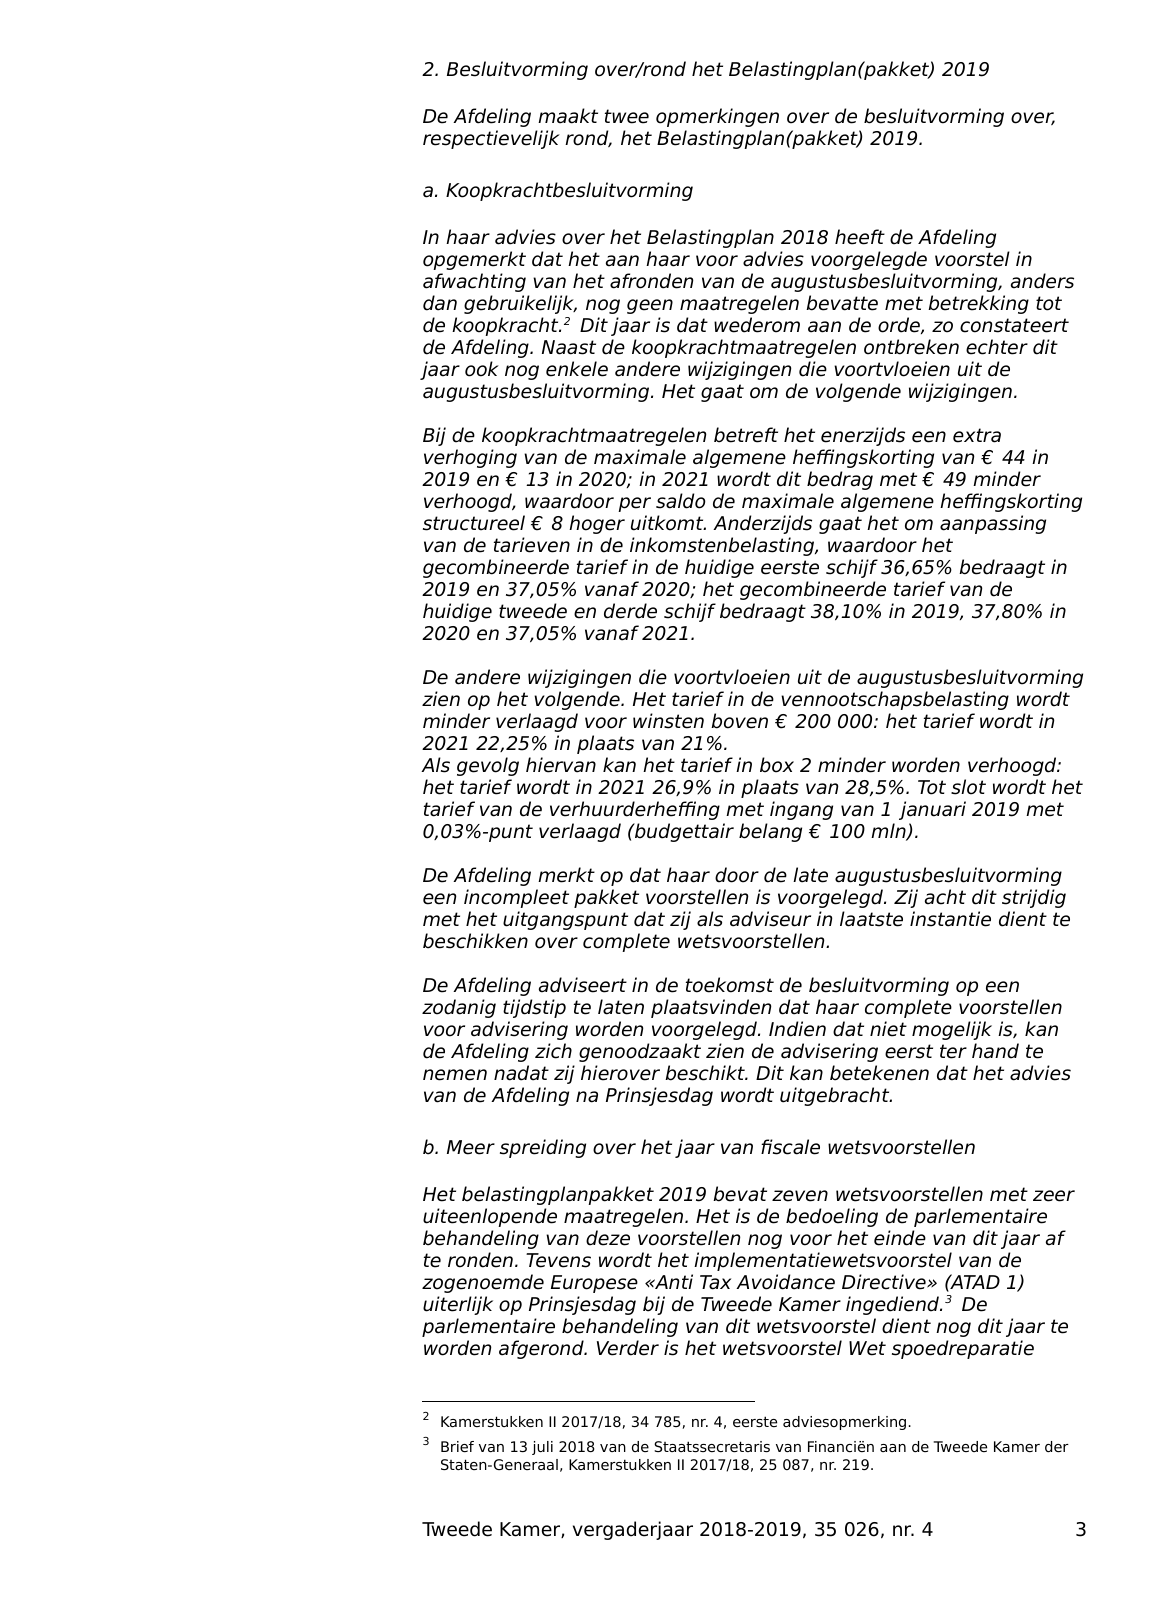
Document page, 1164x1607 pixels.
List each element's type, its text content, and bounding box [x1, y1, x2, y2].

text Het belastingplanpakket 2019 bevat zeven wetsvoorstellen met zeer uiteenlopende maatregelen. Het is de bedoeling de parlementaire behandeling van deze voorstellen nog voor het einde van dit jaar af te ronden. Tevens wordt het implementatiewetsvoorstel van de zogenoemde Europese «Anti Tax Avoidance Directive» (ATAD 1) uiterlijk op Prinsjesdag bij de Tweede Kamer ingediend. De parlementaire behandeling van dit wetsvoorstel dient nog dit jaar te worden afgerond. Verder is het wetsvoorstel Wet spoedreparatie [422, 1184, 1087, 1360]
text In haar advies over het Belastingplan 2018 heeft de Afdeling opgemerkt dat het aan haar voor advies voorgelegde voorstel in afwachting van het afronden van de augustusbesluitvorming, anders dan gebruikelijk, nog geen maatregelen bevatte met betrekking tot de koopkracht. Dit jaar is dat wederom aan de orde, zo constateert de Afdeling. Naast de koopkrachtmaatregelen ontbreken echter dit jaar ook nog enkele andere wijzigingen die voortvloeien uit de augustusbesluitvorming. Het gaat om de volgende wijzigingen. [422, 227, 1087, 403]
subtitle 2. Besluitvorming over/rond het Belastingplan(pakket) 2019 [422, 59, 1087, 81]
text De Afdeling merkt op dat haar door de late augustusbesluitvorming een incompleet pakket voorstellen is voorgelegd. Zij acht dit strijdig met het uitgangspunt dat zij als adviseur in laatste instantie dient te beschikken over complete wetsvoorstellen. [422, 865, 1087, 953]
text De Afdeling adviseert in de toekomst de besluitvorming op een zodanig tijdstip te laten plaatsvinden dat haar complete voorstellen voor advisering worden voorgelegd. Indien dat niet mogelijk is, kan de Afdeling zich genoodzaakt zien de advisering eerst ter hand te nemen nadat zij hierover beschikt. Dit kan betekenen dat het advies van de Afdeling na Prinsjesdag wordt uitgebracht. [422, 975, 1087, 1107]
subtitle a. Koopkrachtbesluitvorming [422, 180, 1087, 202]
text De Afdeling maakt twee opmerkingen over de besluitvorming over, respectievelijk rond, het Belastingplan(pakket) 2019. [422, 106, 1087, 150]
text Kamerstukken II 2017/18, 34 785, nr. 4, eerste adviesopmerking. [422, 1410, 1087, 1432]
text Brief van 13 juli 2018 van de Staatssecretaris van Financiën aan de Tweede Kamer der Staten-Generaal, Kamerstukken II 2017/18, 25 087, nr. 219. [422, 1435, 1087, 1474]
subtitle b. Meer spreiding over het jaar van fiscale wetsvoorstellen [422, 1137, 1087, 1159]
text Als gevolg hiervan kan het tarief in box 2 minder worden verhoogd: het tarief wordt in 2021 26,9% in plaats van 28,5%. Tot slot wordt het tarief van de verhuurderheffing met ingang van 1 januari 2019 met 0,03%-punt verlaagd (budgettair belang € 100 mln). [422, 755, 1087, 843]
text Bij de koopkrachtmaatregelen betreft het enerzijds een extra verhoging van de maximale algemene heffingskorting van € 44 in 2019 en € 13 in 2020; in 2021 wordt dit bedrag met € 49 minder verhoogd, waardoor per saldo de maximale algemene heffingskorting structureel € 8 hoger uitkomt. Anderzijds gaat het om aanpassing van de tarieven in de inkomstenbelasting, waardoor het gecombineerde tarief in de huidige eerste schijf 36,65% bedraagt in 2019 en 37,05% vanaf 2020; het gecombineerde tarief van de huidige tweede en derde schijf bedraagt 38,10% in 2019, 37,80% in 2020 en 37,05% vanaf 2021. [422, 425, 1087, 645]
text De andere wijzigingen die voortvloeien uit de augustusbesluitvorming zien op het volgende. Het tarief in de vennootschapsbelasting wordt minder verlaagd voor winsten boven € 200 000: het tarief wordt in 2021 22,25% in plaats van 21%. [422, 667, 1087, 755]
